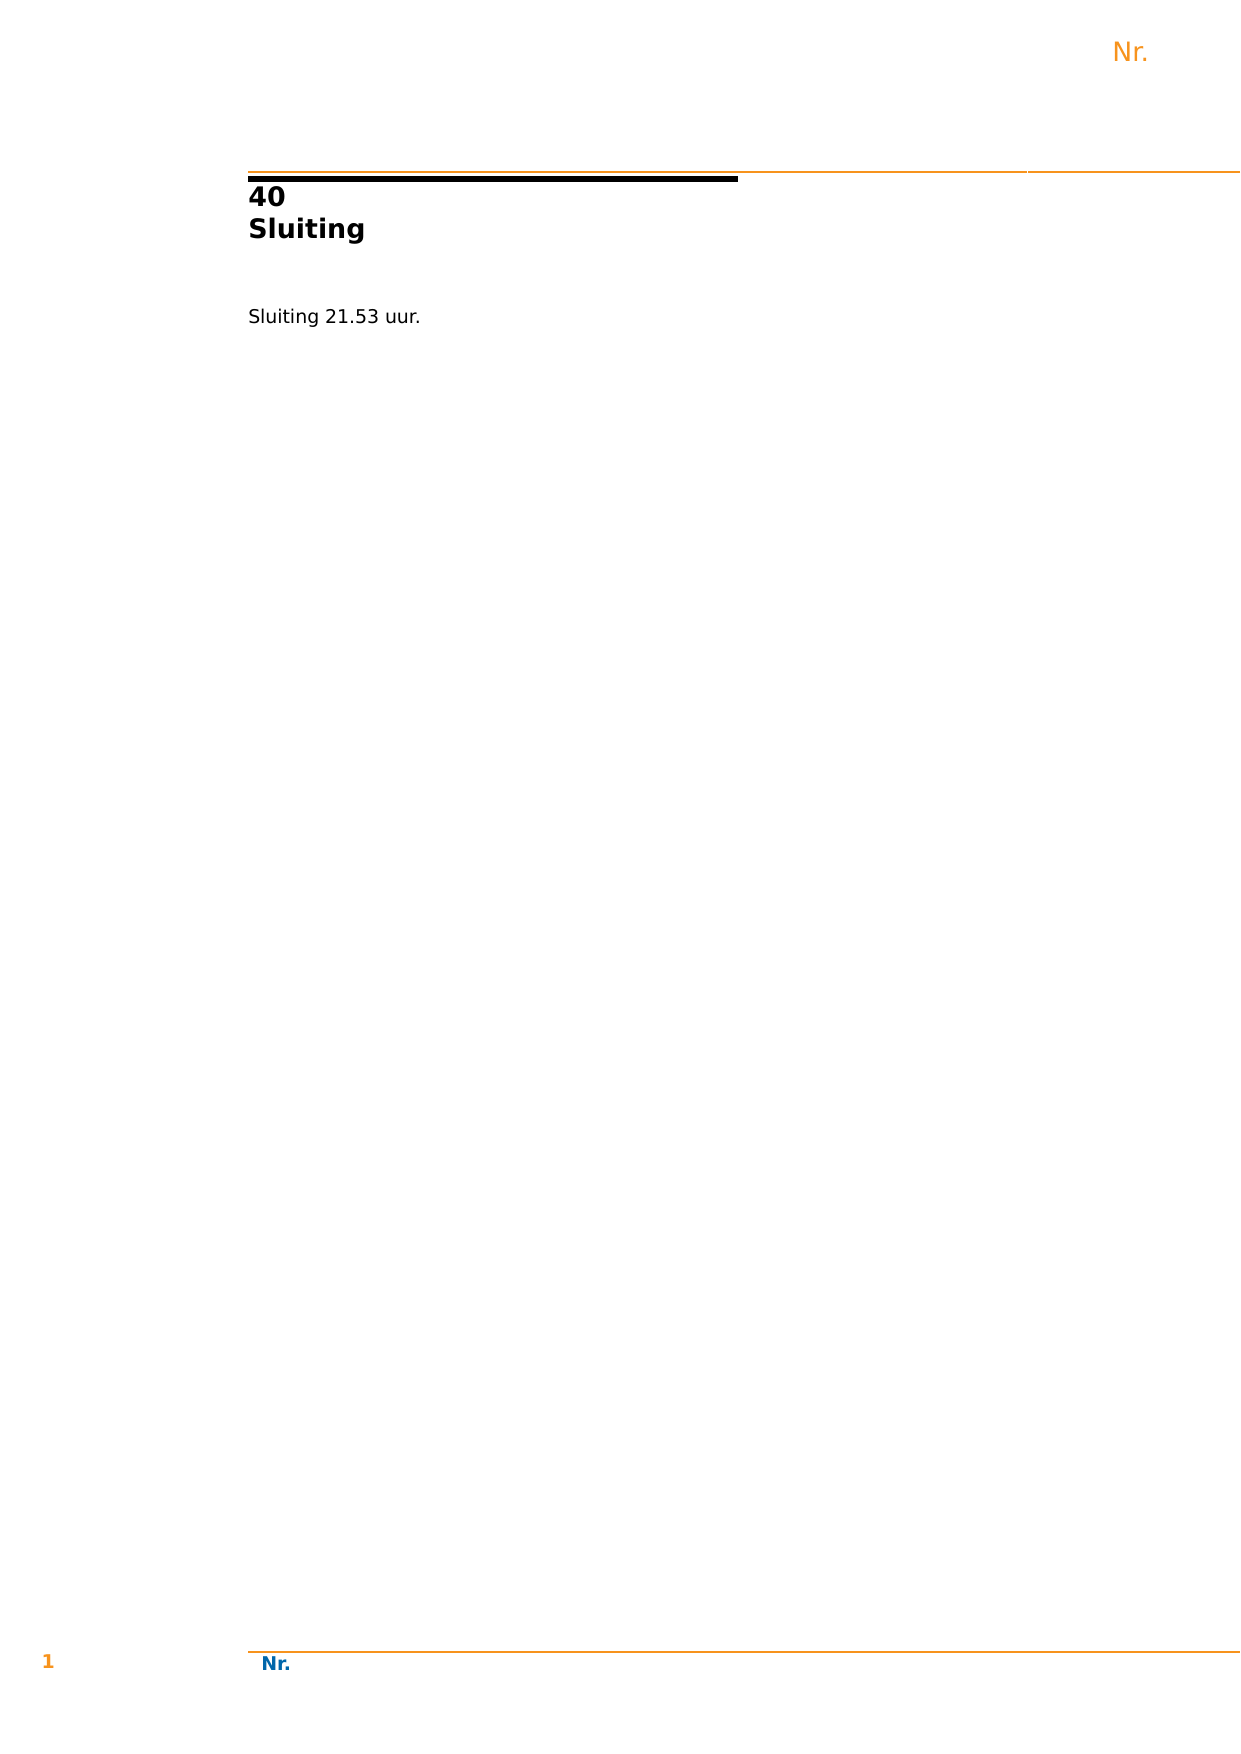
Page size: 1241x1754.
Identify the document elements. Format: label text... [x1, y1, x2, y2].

title 40 Sluiting [248, 182, 691, 244]
text Sluiting 21.53 uur. [248, 306, 691, 328]
